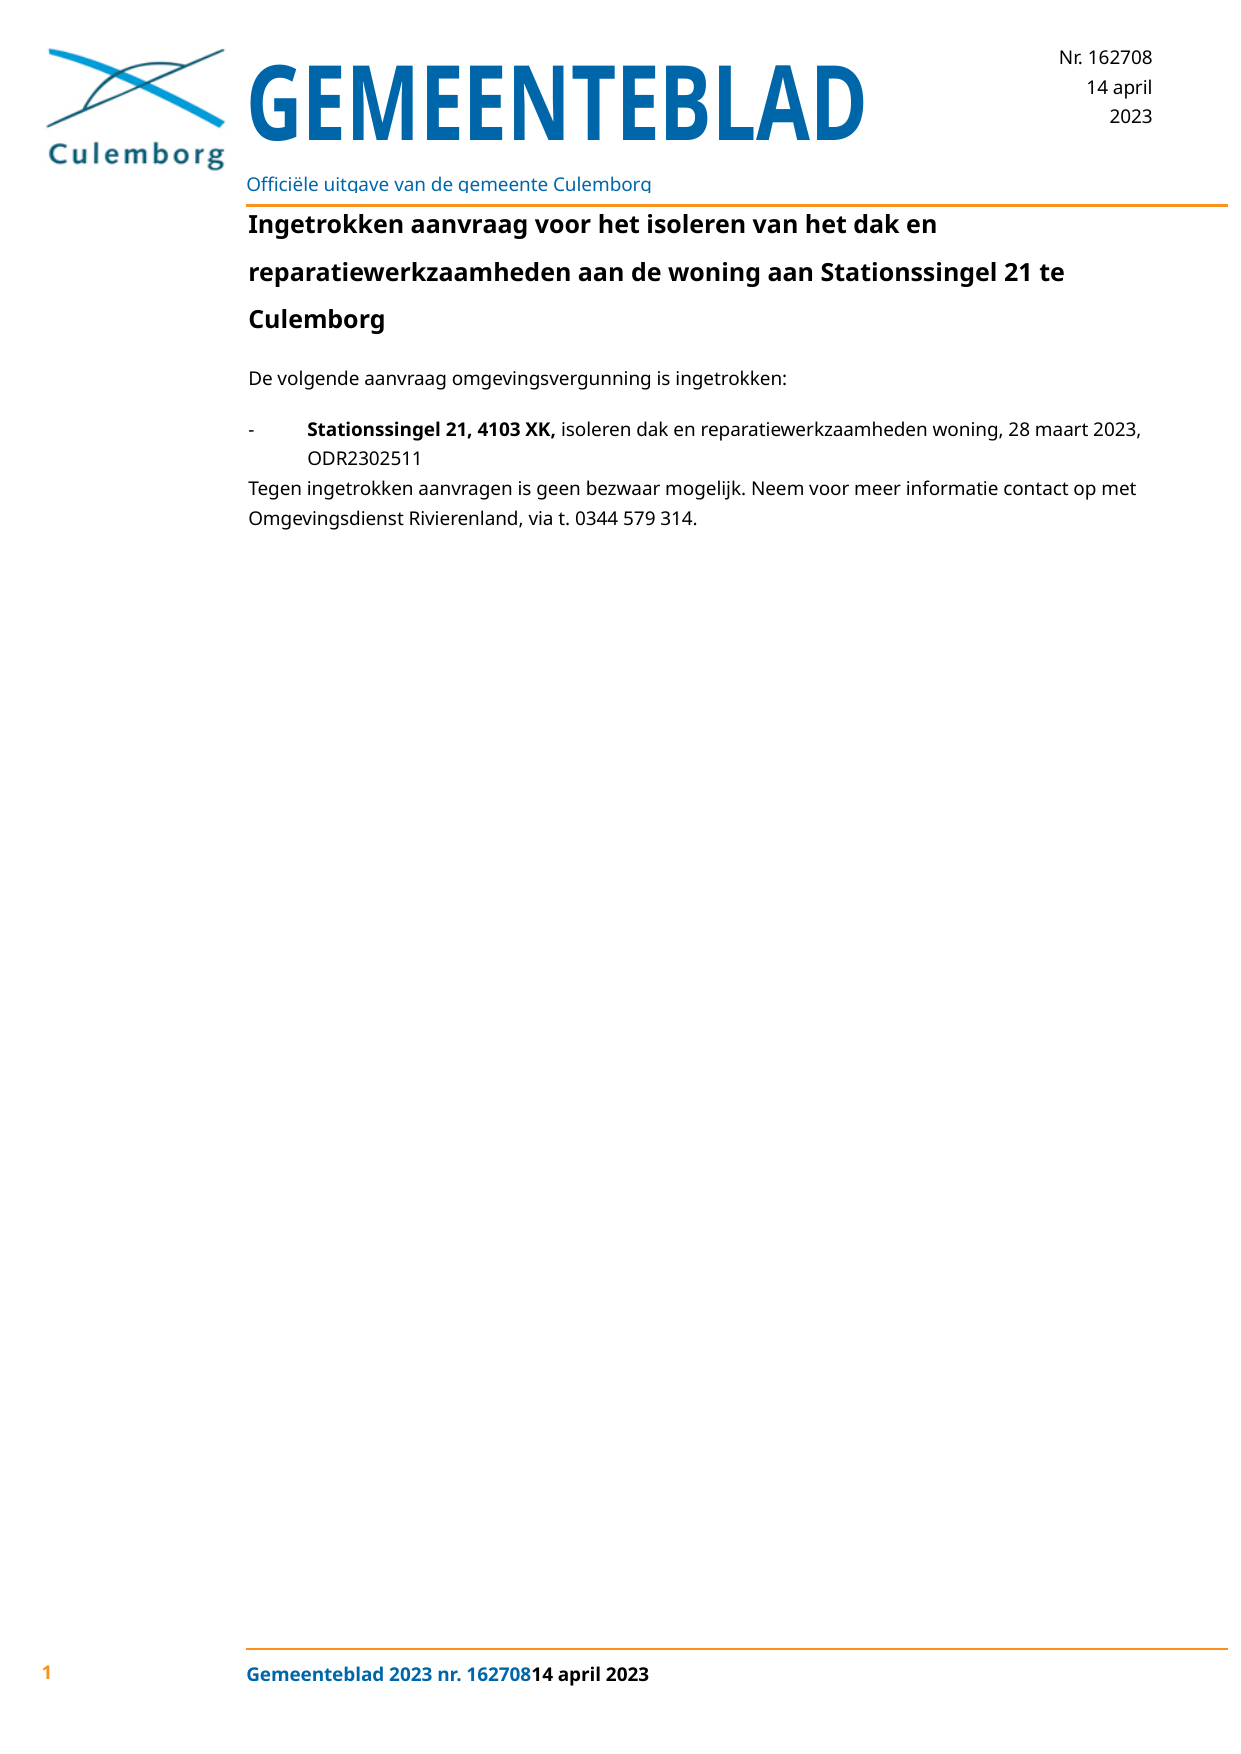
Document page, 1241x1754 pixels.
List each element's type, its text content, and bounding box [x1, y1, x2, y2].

list Stationssingel 21, 4103 XK, isoleren dak en reparatiewerkzaamheden woning, 28 maart 2023, ODR2302511 [248, 416, 1152, 471]
text Tegen ingetrokken aanvragen is geen bezwaar mogelijk. Neem voor meer informatie contact op met Omgevingsdienst Rivierenland, via t. 0344 579 314. [248, 475, 1152, 530]
picture [41, 47, 231, 172]
text Ingetrokken aanvraag voor het isoleren van het dak en reparatiewerkzaamheden aan de woning aan Stationssingel 21 te Culemborg [248, 207, 1152, 336]
text De volgende aanvraag omgevingsvergunning is ingetrokken: [248, 366, 1152, 391]
